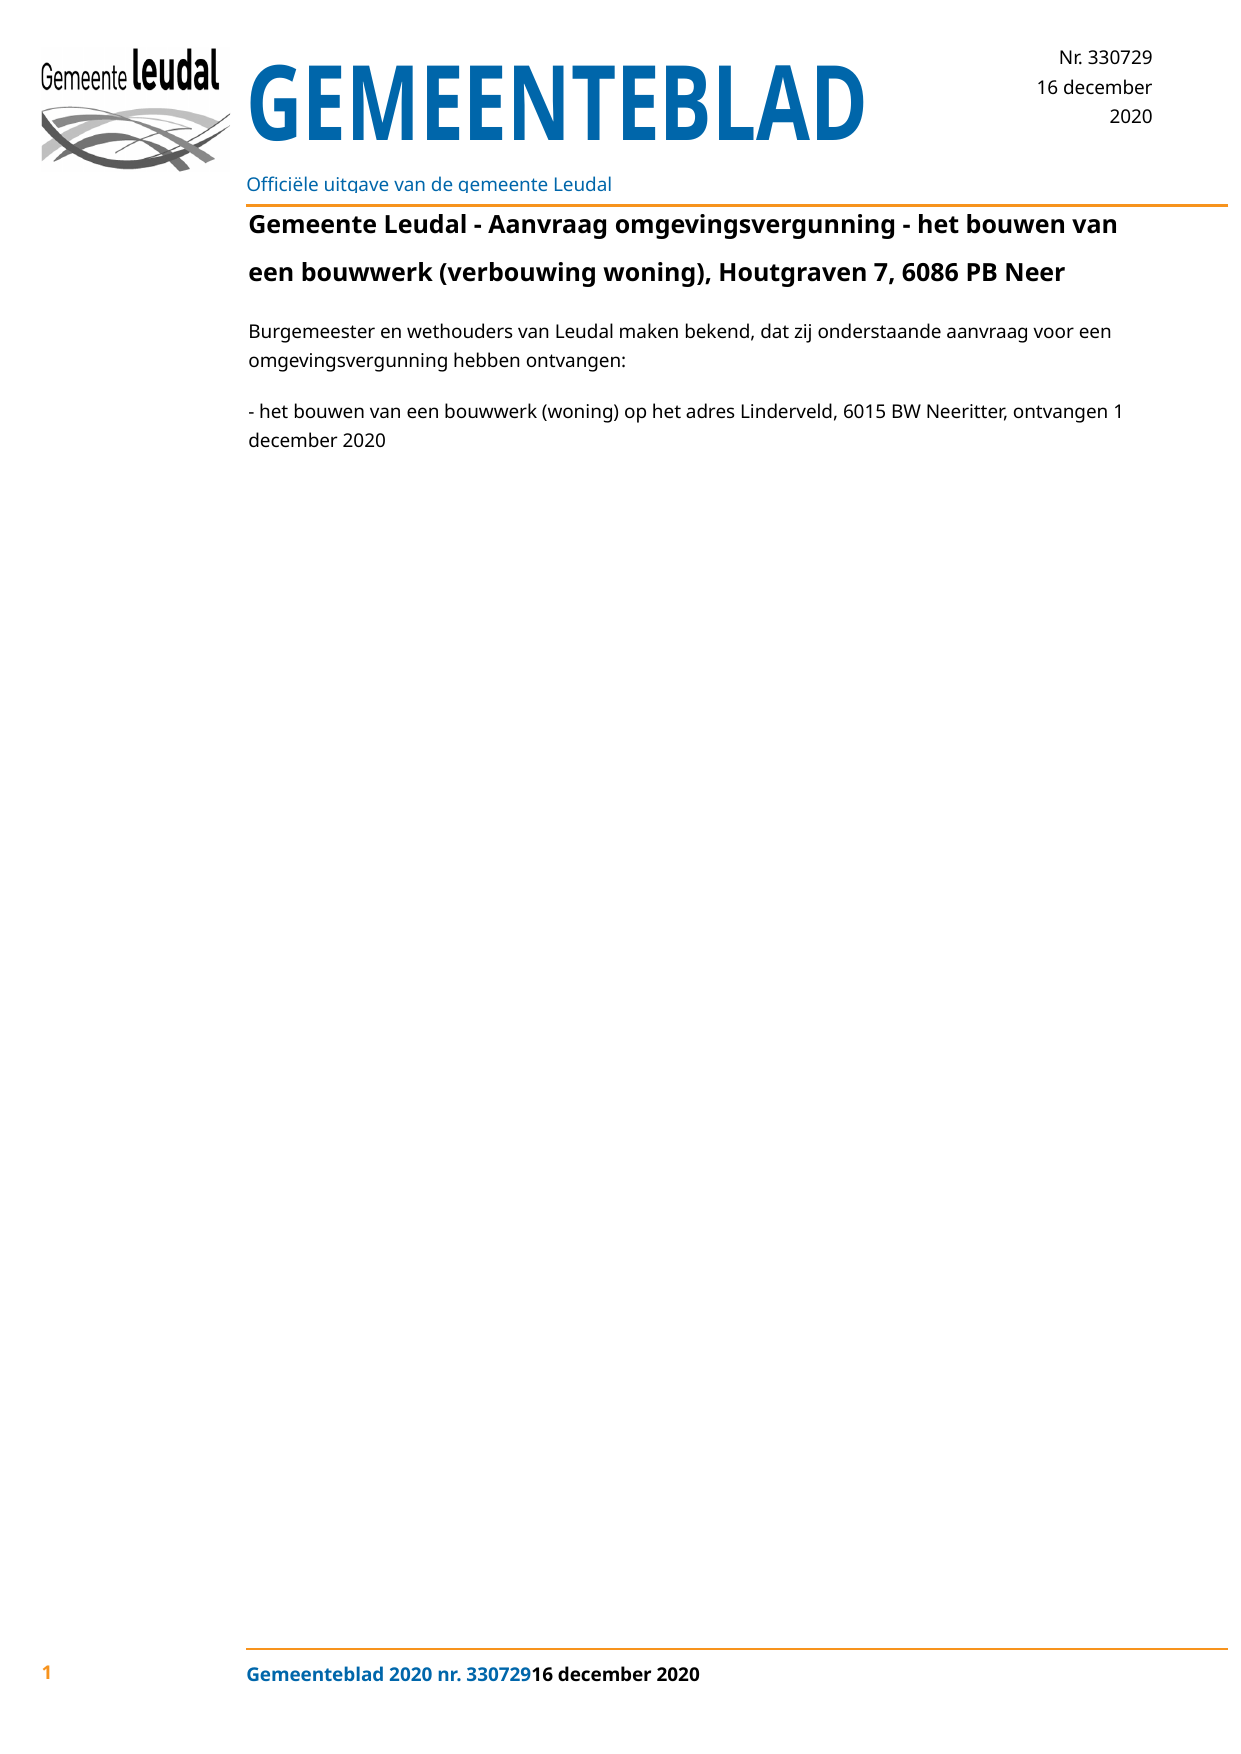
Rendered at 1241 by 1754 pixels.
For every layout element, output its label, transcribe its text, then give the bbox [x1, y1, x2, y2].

text Gemeente Leudal - Aanvraag omgevingsvergunning - het bouwen van een bouwwerk (verbouwing woning), Houtgraven 7, 6086 PB Neer [248, 207, 1152, 288]
text Burgemeester en wethouders van Leudal maken bekend, dat zij onderstaande aanvraag voor een omgevingsvergunning hebben ontvangen: [248, 318, 1152, 373]
text - het bouwen van een bouwwerk (woning) op het adres Linderveld, 6015 BW Neeritter, ontvangen 1 december 2020 [248, 398, 1152, 453]
picture [41, 47, 231, 172]
